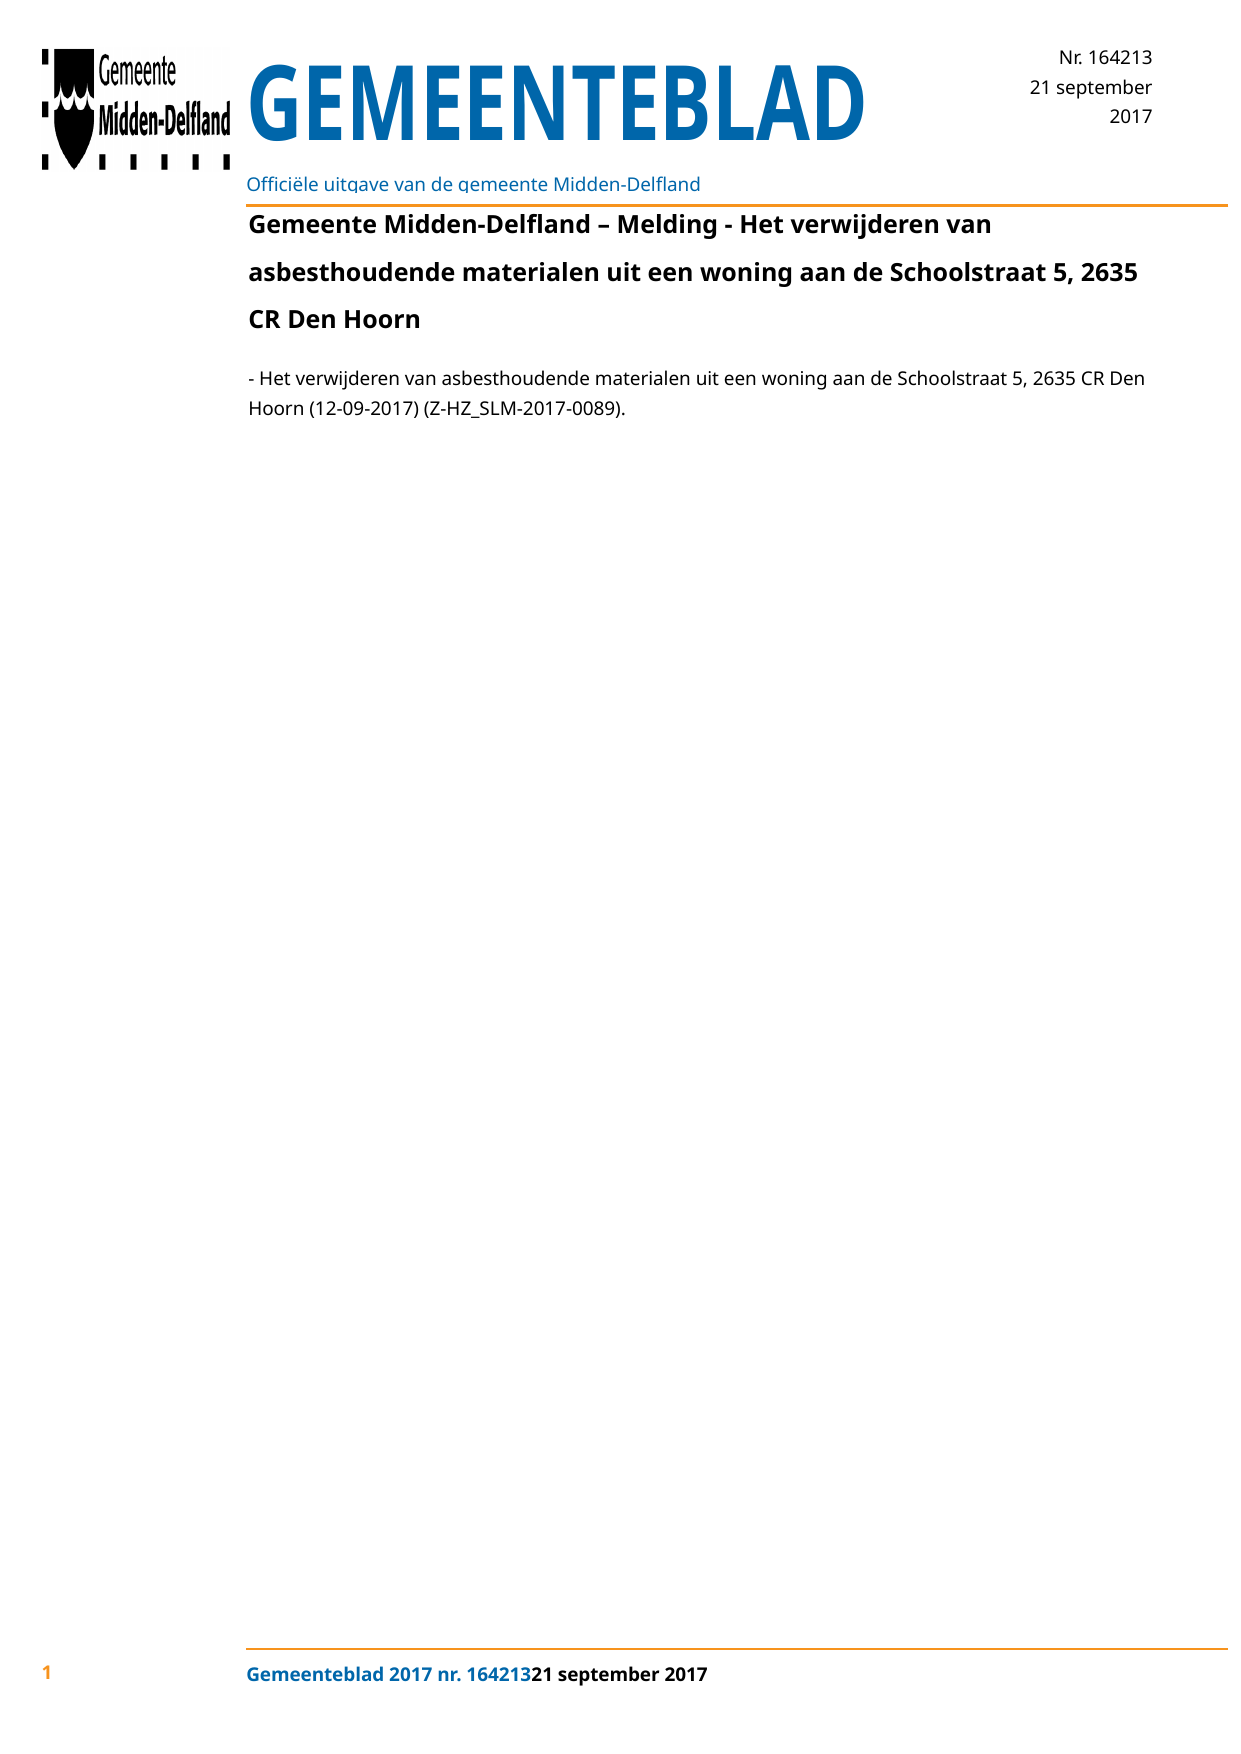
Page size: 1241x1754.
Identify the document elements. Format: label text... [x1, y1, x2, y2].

text Gemeente Midden-Delfland – Melding - Het verwijderen van asbesthoudende materialen uit een woning aan de Schoolstraat 5, 2635 CR Den Hoorn [248, 207, 1152, 336]
picture [41, 47, 231, 172]
text - Het verwijderen van asbesthoudende materialen uit een woning aan de Schoolstraat 5, 2635 CR Den Hoorn (12-09-2017) (Z-HZ_SLM-2017-0089). [248, 366, 1152, 421]
